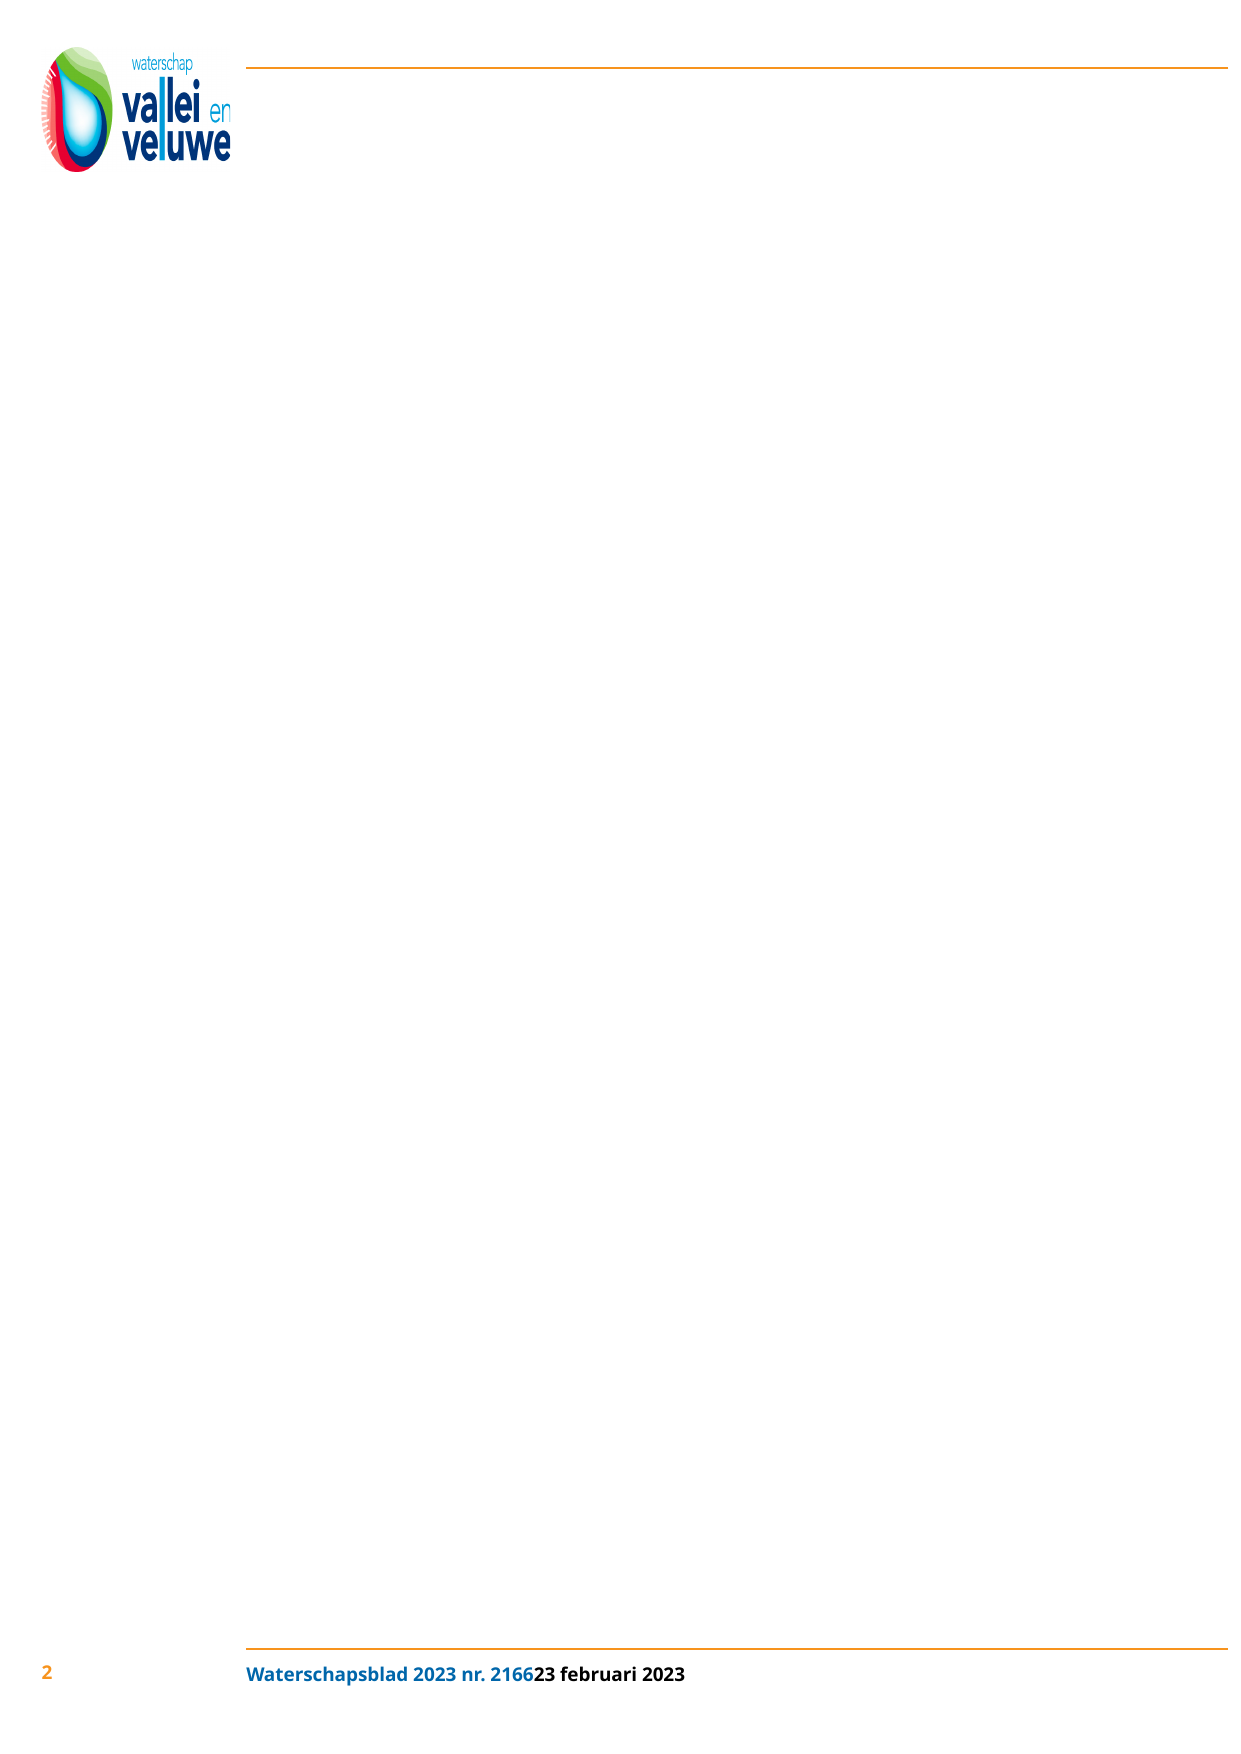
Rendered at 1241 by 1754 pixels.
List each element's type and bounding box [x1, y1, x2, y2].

picture [41, 47, 231, 172]
